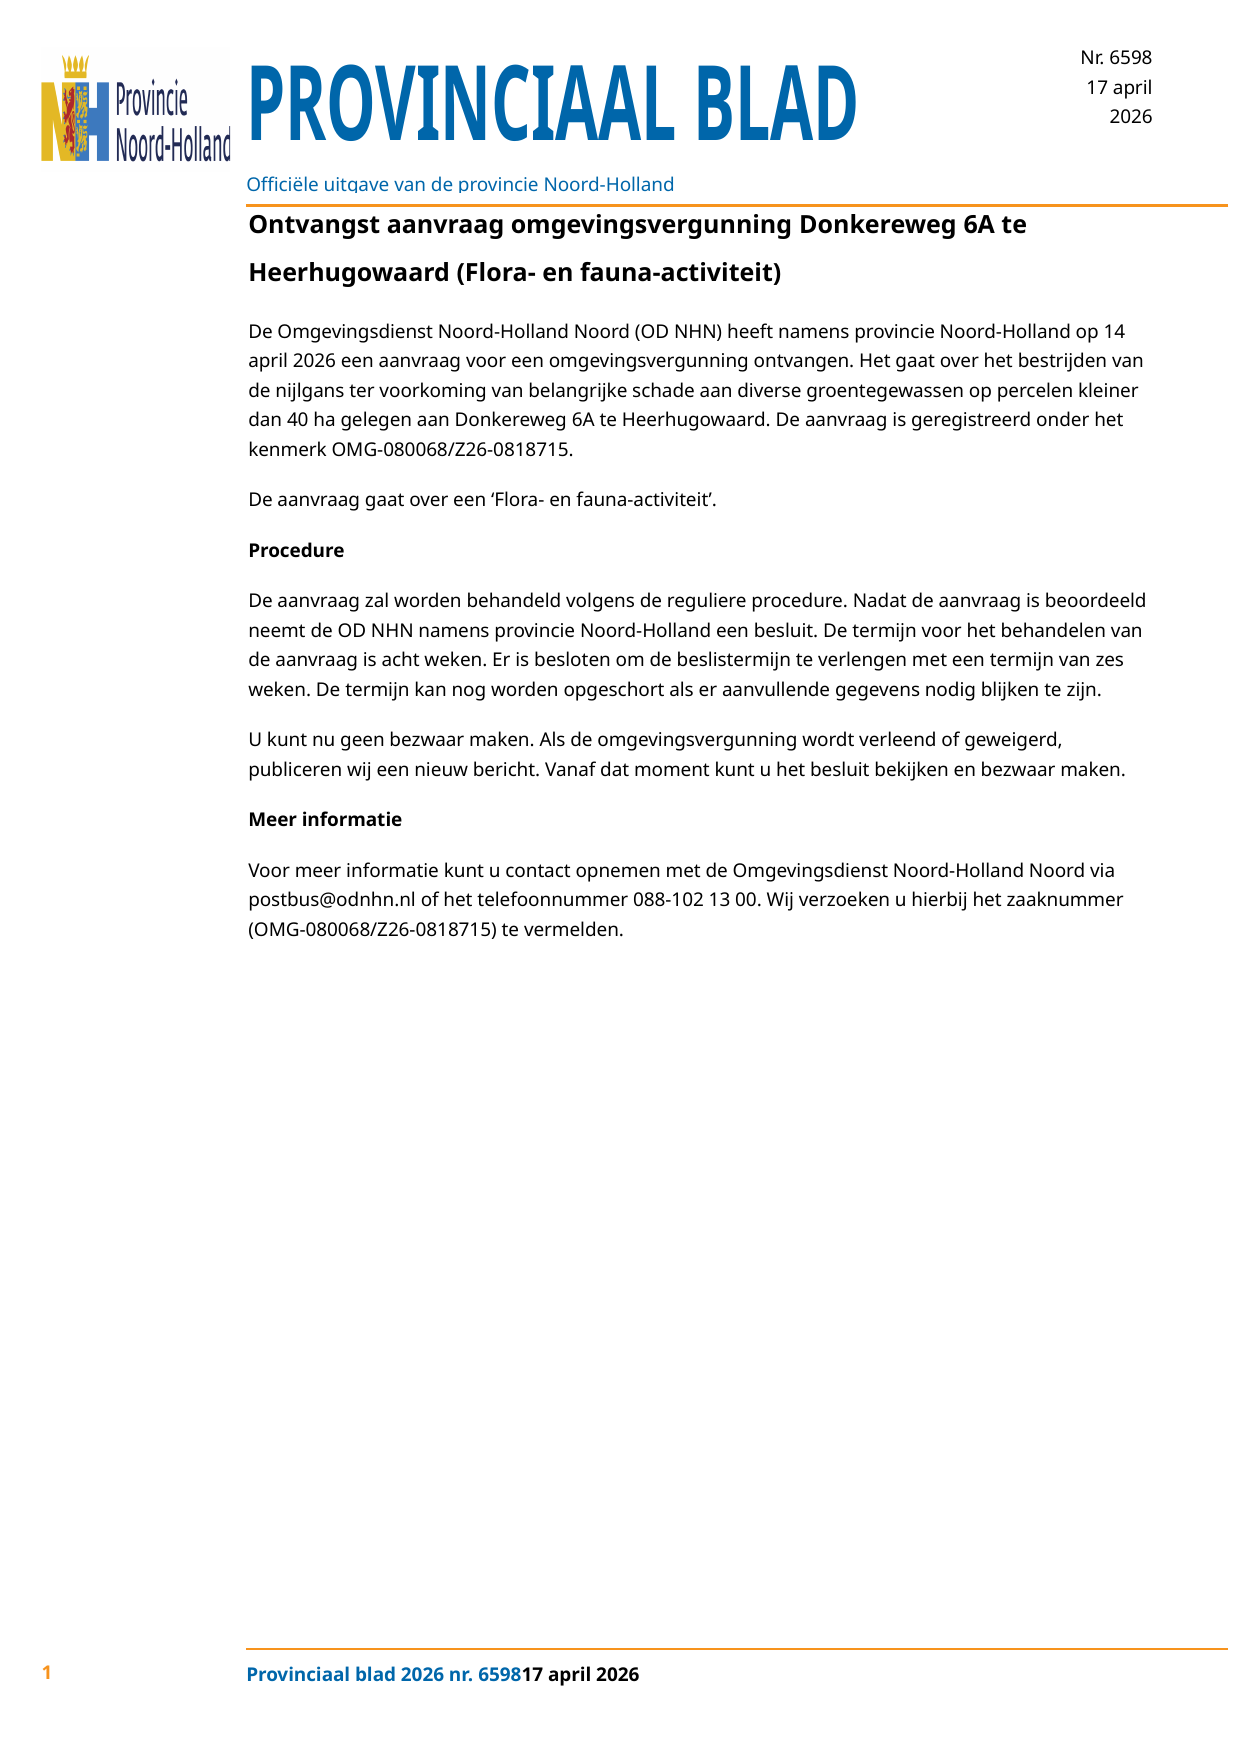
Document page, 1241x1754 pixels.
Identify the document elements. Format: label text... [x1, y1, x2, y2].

text U kunt nu geen bezwaar maken. Als de omgevingsvergunning wordt verleend of geweigerd, publiceren wij een nieuw bericht. Vanaf dat moment kunt u het besluit bekijken en bezwaar maken. [248, 727, 1152, 782]
text De Omgevingsdienst Noord-Holland Noord (OD NHN) heeft namens provincie Noord-Holland op 14 april 2026 een aanvraag voor een omgevingsvergunning ontvangen. Het gaat over het bestrijden van de nijlgans ter voorkoming van belangrijke schade aan diverse groentegewassen op percelen kleiner dan 40 ha gelegen aan Donkereweg 6A te Heerhugowaard. De aanvraag is geregistreerd onder het kenmerk OMG-080068/Z26-0818715. [248, 318, 1152, 462]
text Procedure [248, 537, 1152, 563]
text Ontvangst aanvraag omgevingsvergunning Donkereweg 6A te Heerhugowaard (Flora- en fauna-activiteit) [248, 207, 1152, 288]
text De aanvraag gaat over een ‘Flora- en fauna-activiteit’. [248, 487, 1152, 512]
text Meer informatie [248, 807, 1152, 832]
text De aanvraag zal worden behandeld volgens de reguliere procedure. Nadat de aanvraag is beoordeeld neemt de OD NHN namens provincie Noord-Holland een besluit. De termijn voor het behandelen van de aanvraag is acht weken. Er is besloten om de beslistermijn te verlengen met een termijn van zes weken. De termijn kan nog worden opgeschort als er aanvullende gegevens nodig blijken te zijn. [248, 587, 1152, 702]
picture [41, 47, 231, 172]
text Voor meer informatie kunt u contact opnemen met de Omgevingsdienst Noord-Holland Noord via postbus@odnhn.nl of het telefoonnummer 088-102 13 00. Wij verzoeken u hierbij het zaaknummer (OMG-080068/Z26-0818715) te vermelden. [248, 857, 1152, 942]
